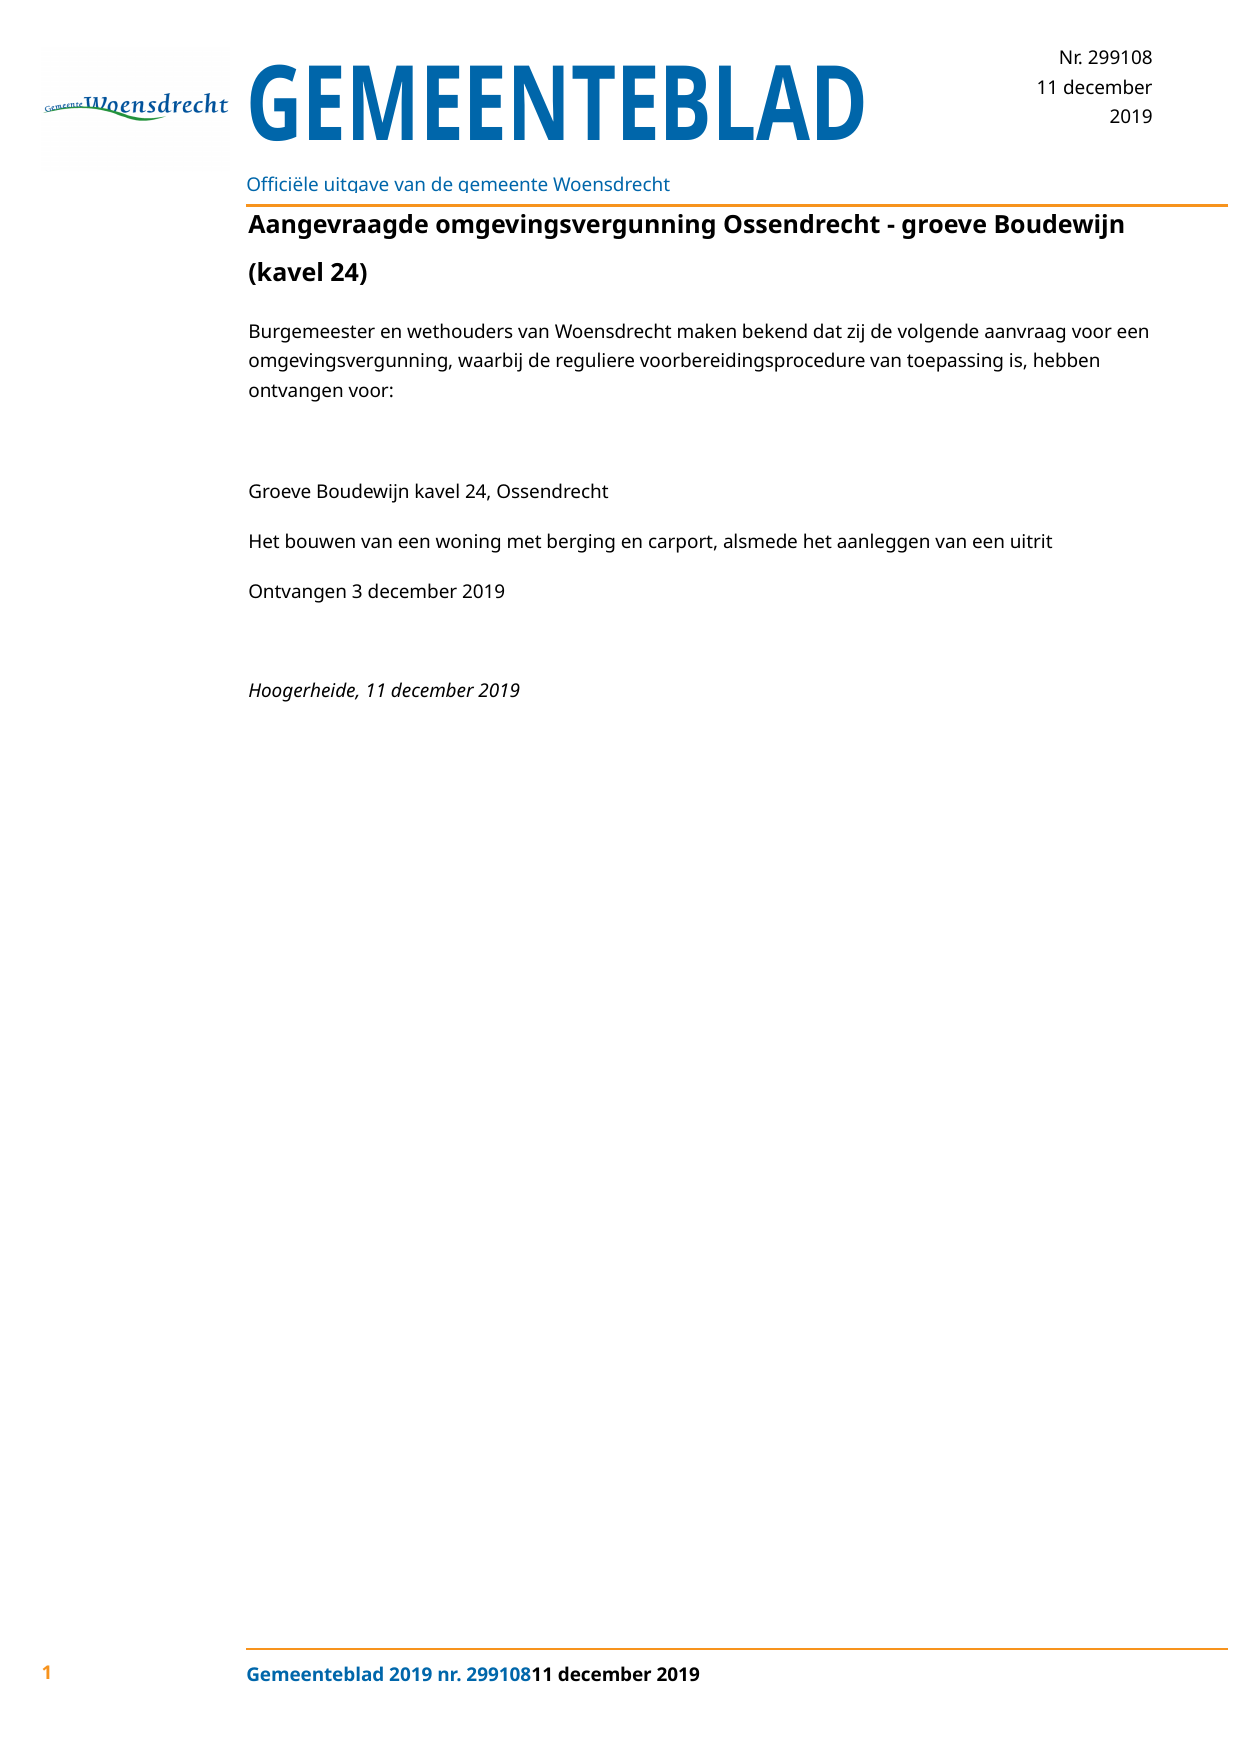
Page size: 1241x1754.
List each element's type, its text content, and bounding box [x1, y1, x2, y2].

text Hoogerheide, 11 december 2019 [248, 677, 1152, 703]
picture [41, 47, 231, 172]
text Groeve Boudewijn kavel 24, Ossendrecht [248, 478, 1152, 504]
text Ontvangen 3 december 2019 [248, 579, 1152, 604]
text Aangevraagde omgevingsvergunning Ossendrecht - groeve Boudewijn (kavel 24) [248, 207, 1152, 288]
text Het bouwen van een woning met berging en carport, alsmede het aanleggen van een uitrit [248, 528, 1152, 554]
text Burgemeester en wethouders van Woensdrecht maken bekend dat zij de volgende aanvraag voor een omgevingsvergunning, waarbij de reguliere voorbereidingsprocedure van toepassing is, hebben ontvangen voor: [248, 318, 1152, 403]
